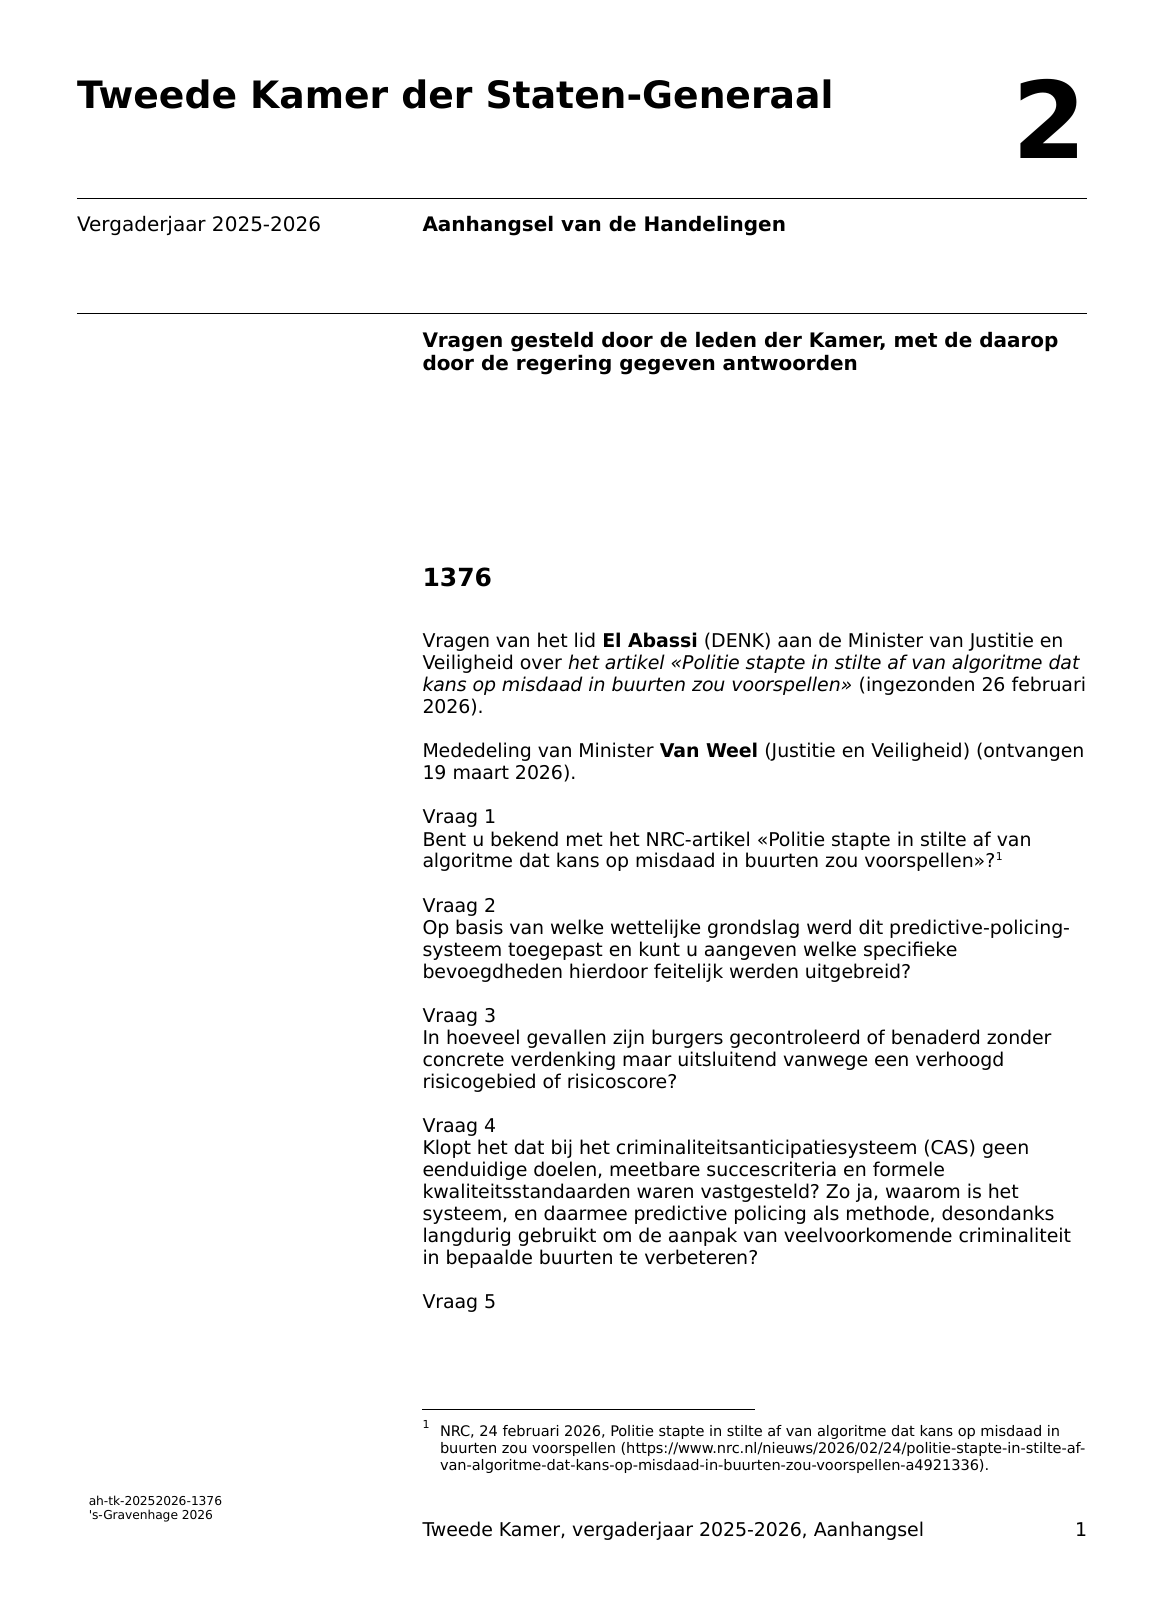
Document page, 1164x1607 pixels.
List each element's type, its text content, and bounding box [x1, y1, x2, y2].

text Klopt het dat bij het criminaliteitsanticipatiesysteem (CAS) geen eenduidige doelen, meetbare succescriteria en formele kwaliteitsstandaarden waren vastgesteld? Zo ja, waarom is het systeem, en daarmee predictive policing als methode, desondanks langdurig gebruikt om de aanpak van veelvoorkomende criminaliteit in bepaalde buurten te verbeteren? [422, 1137, 1087, 1269]
text NRC, 24 februari 2026, Politie stapte in stilte af van algoritme dat kans op misdaad in buurten zou voorspellen (https://www.nrc.nl/nieuws/2026/02/24/politie-stapte-in-stilte-af-van-algoritme-dat-kans-op-misdaad-in-buurten-zou-voorspellen-a4921336). [422, 1418, 1087, 1474]
text ah-tk-20252026-1376 [88, 1494, 323, 1508]
text Mededeling van Minister Van Weel (Justitie en Veiligheid) (ontvangen 19 maart 2026). [422, 740, 1087, 784]
text Vraag 3 [422, 1005, 1087, 1027]
table_cell Vergaderjaar 2025-2026 [77, 199, 422, 313]
text Vragen van het lid El Abassi (DENK) aan de Minister van Justitie en Veiligheid over het artikel «Politie stapte in stilte af van algoritme dat kans op misdaad in buurten zou voorspellen» (ingezonden 26 februari 2026). [422, 630, 1087, 718]
text Vraag 4 [422, 1115, 1087, 1137]
table_cell [77, 314, 422, 375]
table_cell Vragen gesteld door de leden der Kamer, met de daarop door de regering gegeven antwoorden [422, 314, 1087, 375]
text 's-Gravenhage 2026 [88, 1508, 323, 1522]
text Vraag 2 [422, 894, 1087, 917]
text Vraag 1 [422, 806, 1087, 828]
text 1376 [422, 563, 1087, 592]
table_header 2 [886, 59, 1087, 198]
text Bent u bekend met het NRC-artikel «Politie stapte in stilte af van algoritme dat kans op misdaad in buurten zou voorspellen»? [422, 828, 1087, 872]
text Op basis van welke wettelijke grondslag werd dit predictive-policing-systeem toegepast en kunt u aangeven welke specifieke bevoegdheden hierdoor feitelijk werden uitgebreid? [422, 917, 1087, 982]
table_cell Aanhangsel van de Handelingen [422, 199, 1087, 313]
table_header Tweede Kamer der Staten-Generaal [77, 59, 886, 198]
text Vraag 5 [422, 1291, 1087, 1313]
text In hoeveel gevallen zijn burgers gecontroleerd of benaderd zonder concrete verdenking maar uitsluitend vanwege een verhoogd risicogebied of risicoscore? [422, 1027, 1087, 1093]
